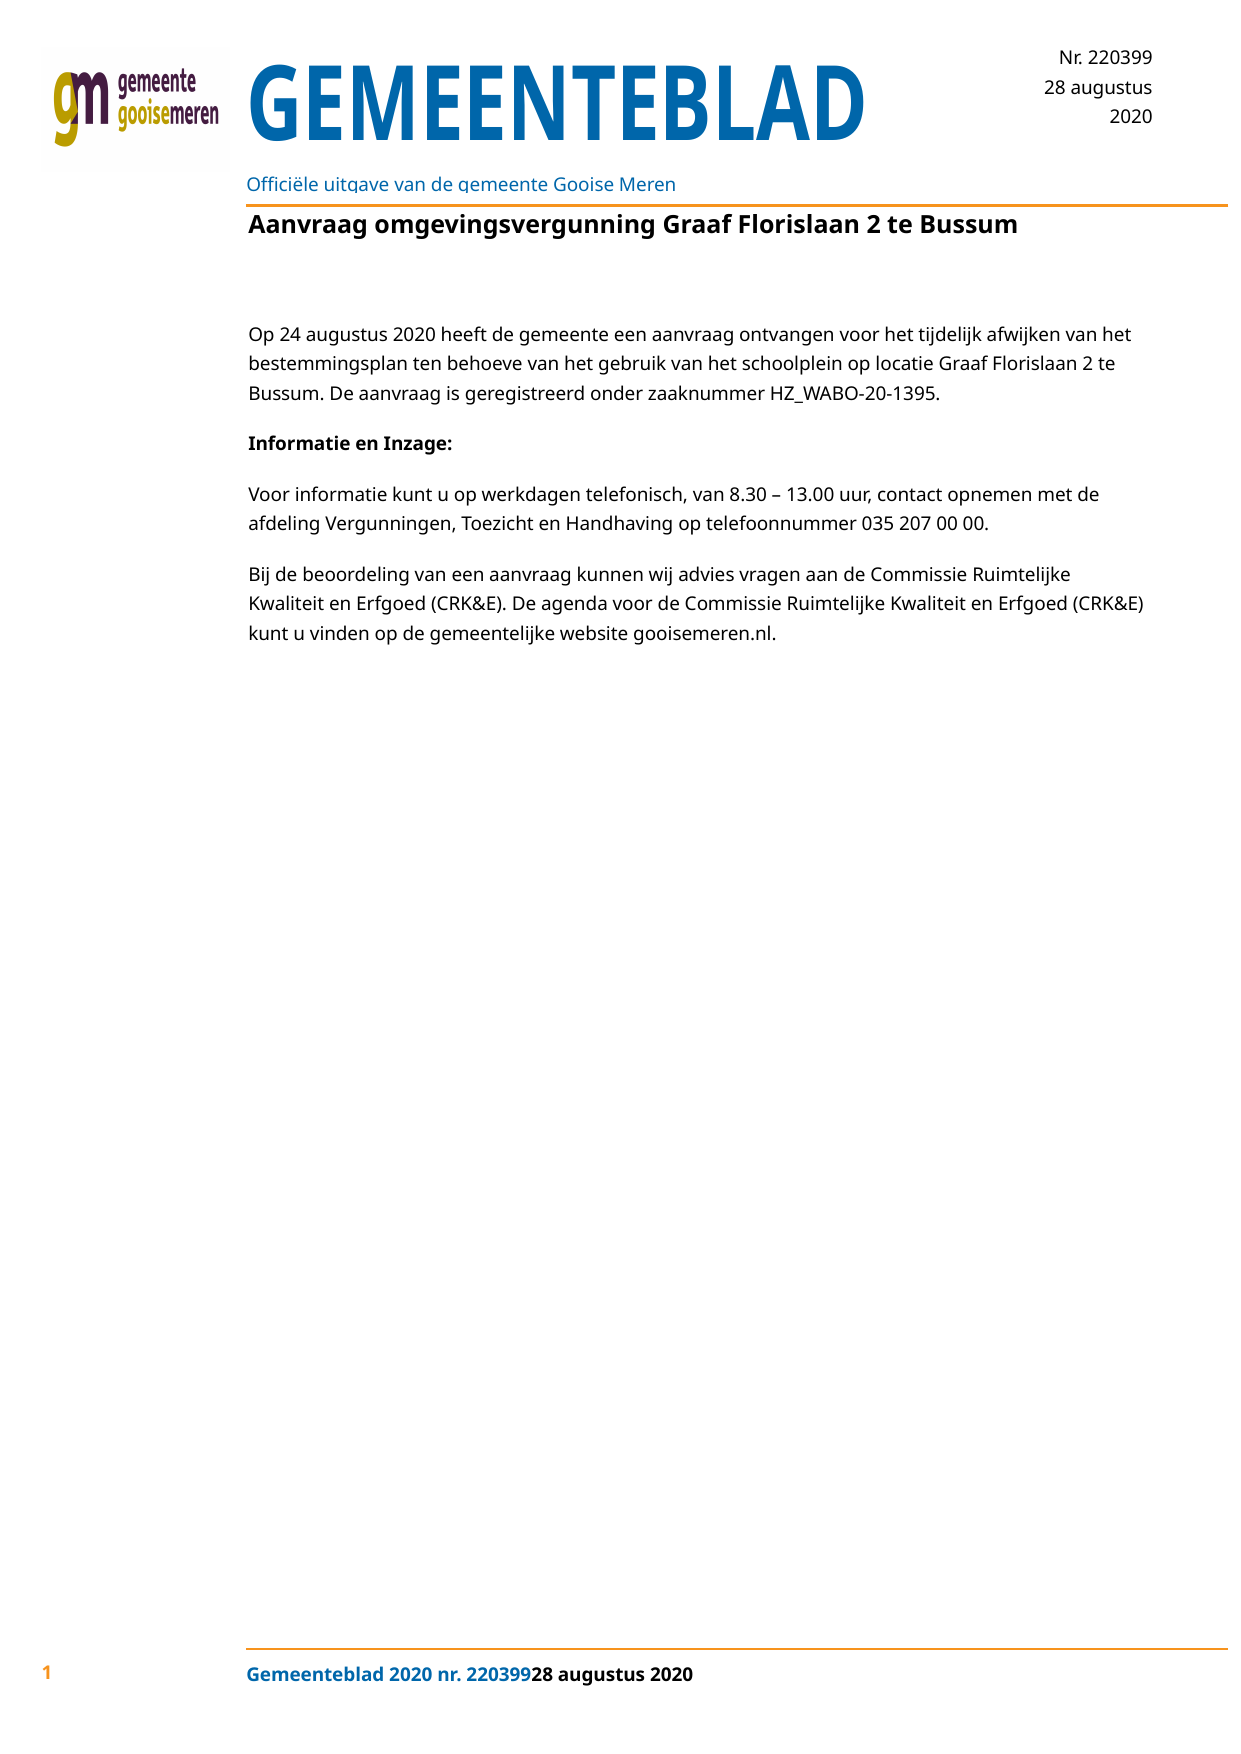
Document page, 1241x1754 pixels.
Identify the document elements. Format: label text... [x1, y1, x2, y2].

text Aanvraag omgevingsvergunning Graaf Florislaan 2 te Bussum [248, 207, 1152, 241]
picture [41, 47, 231, 172]
text Voor informatie kunt u op werkdagen telefonisch, van 8.30 – 13.00 uur, contact opnemen met de afdeling Vergunningen, Toezicht en Handhaving op telefoonnummer 035 207 00 00. [248, 481, 1152, 536]
text Bij de beoordeling van een aanvraag kunnen wij advies vragen aan de Commissie Ruimtelijke Kwaliteit en Erfgoed (CRK&E). De agenda voor de Commissie Ruimtelijke Kwaliteit en Erfgoed (CRK&E) kunt u vinden op de gemeentelijke website gooisemeren.nl. [248, 561, 1152, 646]
text Op 24 augustus 2020 heeft de gemeente een aanvraag ontvangen voor het tijdelijk afwijken van het bestemmingsplan ten behoeve van het gebruik van het schoolplein op locatie Graaf Florislaan 2 te Bussum. De aanvraag is geregistreerd onder zaaknummer HZ_WABO-20-1395. [248, 321, 1152, 406]
text Informatie en Inzage: [248, 430, 1152, 456]
